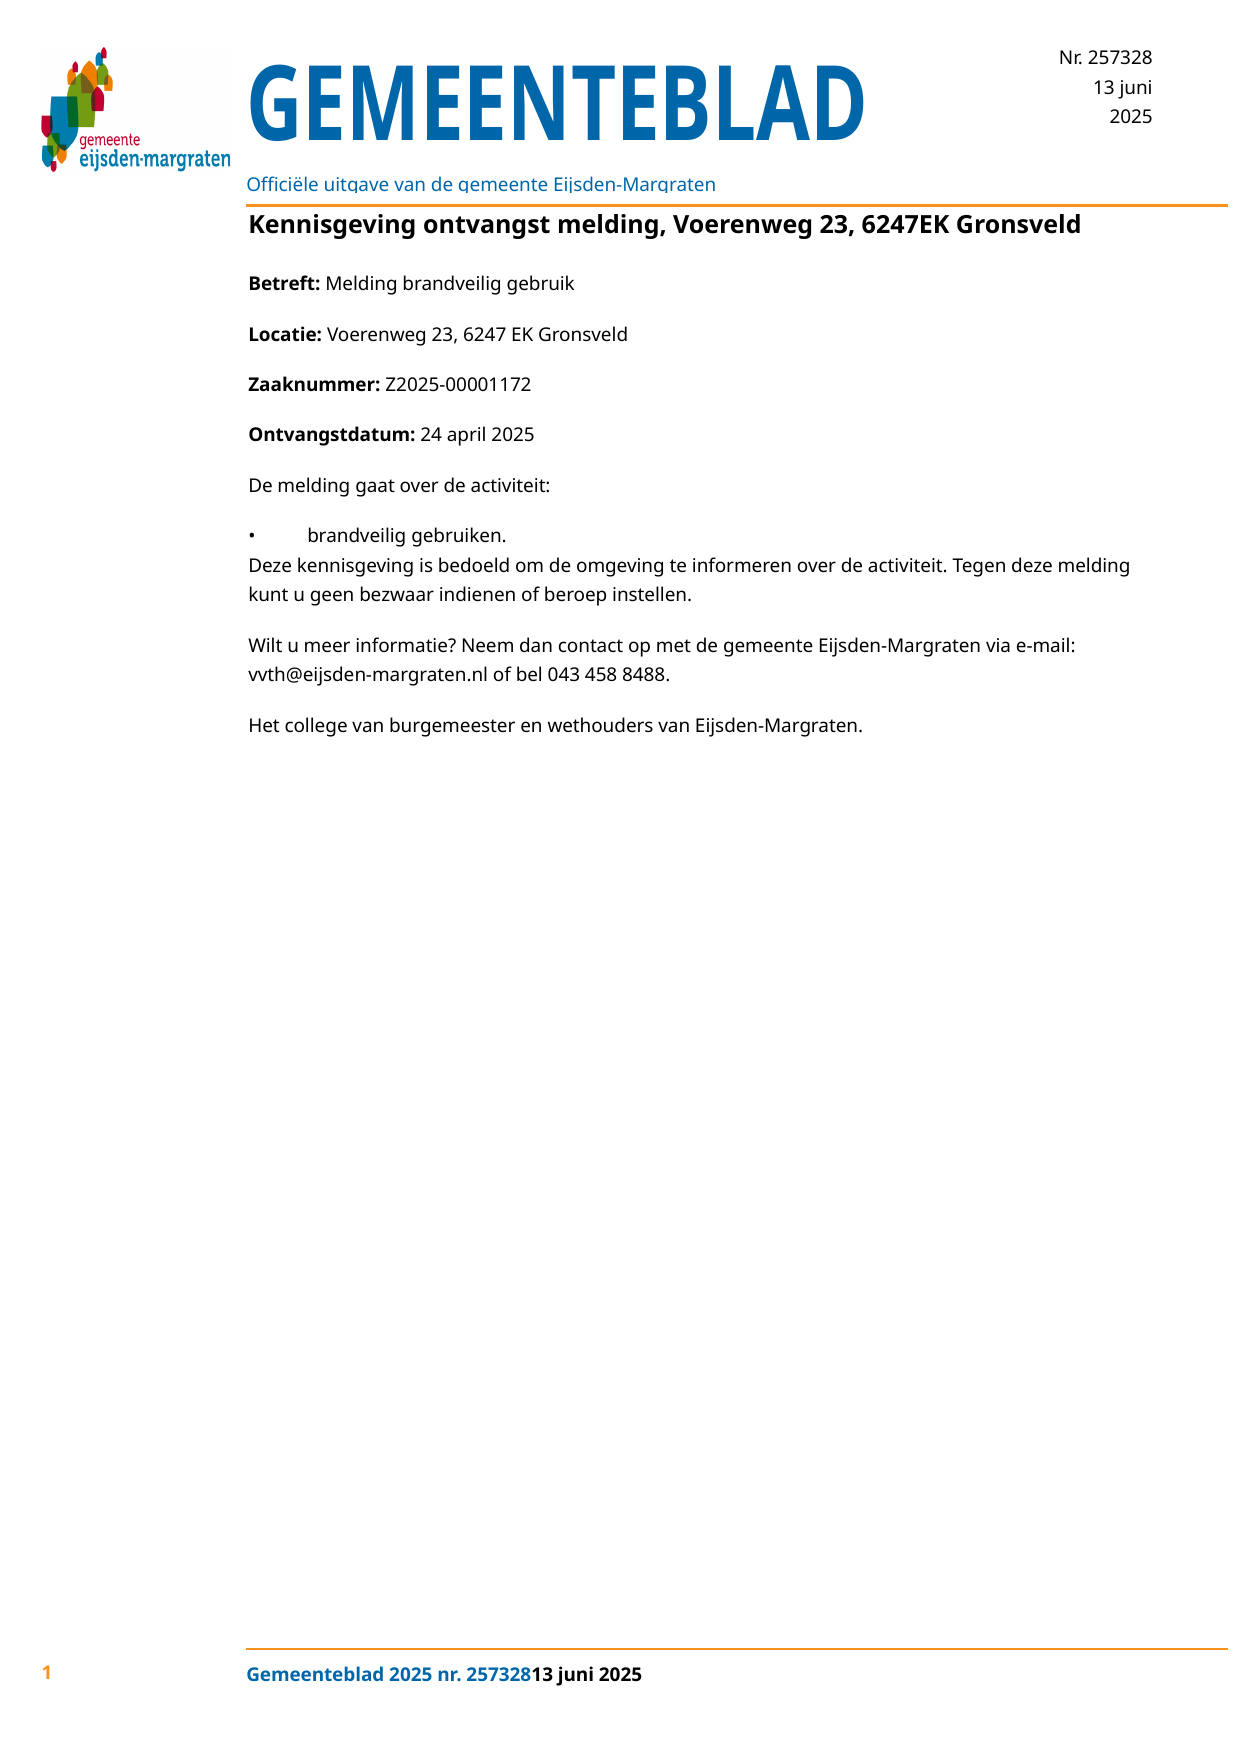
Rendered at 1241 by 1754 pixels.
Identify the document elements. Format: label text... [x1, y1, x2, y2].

text De melding gaat over de activiteit: [248, 472, 1152, 498]
text Het college van burgemeester en wethouders van Eijsden-Margraten. [248, 712, 1152, 738]
text Locatie: Voerenweg 23, 6247 EK Gronsveld [248, 321, 1152, 346]
text Zaaknummer: Z2025-00001172 [248, 371, 1152, 397]
list brandveilig gebruiken. [248, 522, 1152, 548]
text Deze kennisgeving is bedoeld om de omgeving te informeren over de activiteit. Tegen deze melding kunt u geen bezwaar indienen of beroep instellen. [248, 552, 1152, 607]
picture [41, 47, 231, 172]
text Ontvangstdatum: 24 april 2025 [248, 422, 1152, 447]
text Kennisgeving ontvangst melding, Voerenweg 23, 6247EK Gronsveld [248, 207, 1152, 241]
text Wilt u meer informatie? Neem dan contact op met de gemeente Eijsden-Margraten via e-mail: vvth@eijsden-margraten.nl of bel 043 458 8488. [248, 632, 1152, 687]
text Betreft: Melding brandveilig gebruik [248, 270, 1152, 296]
